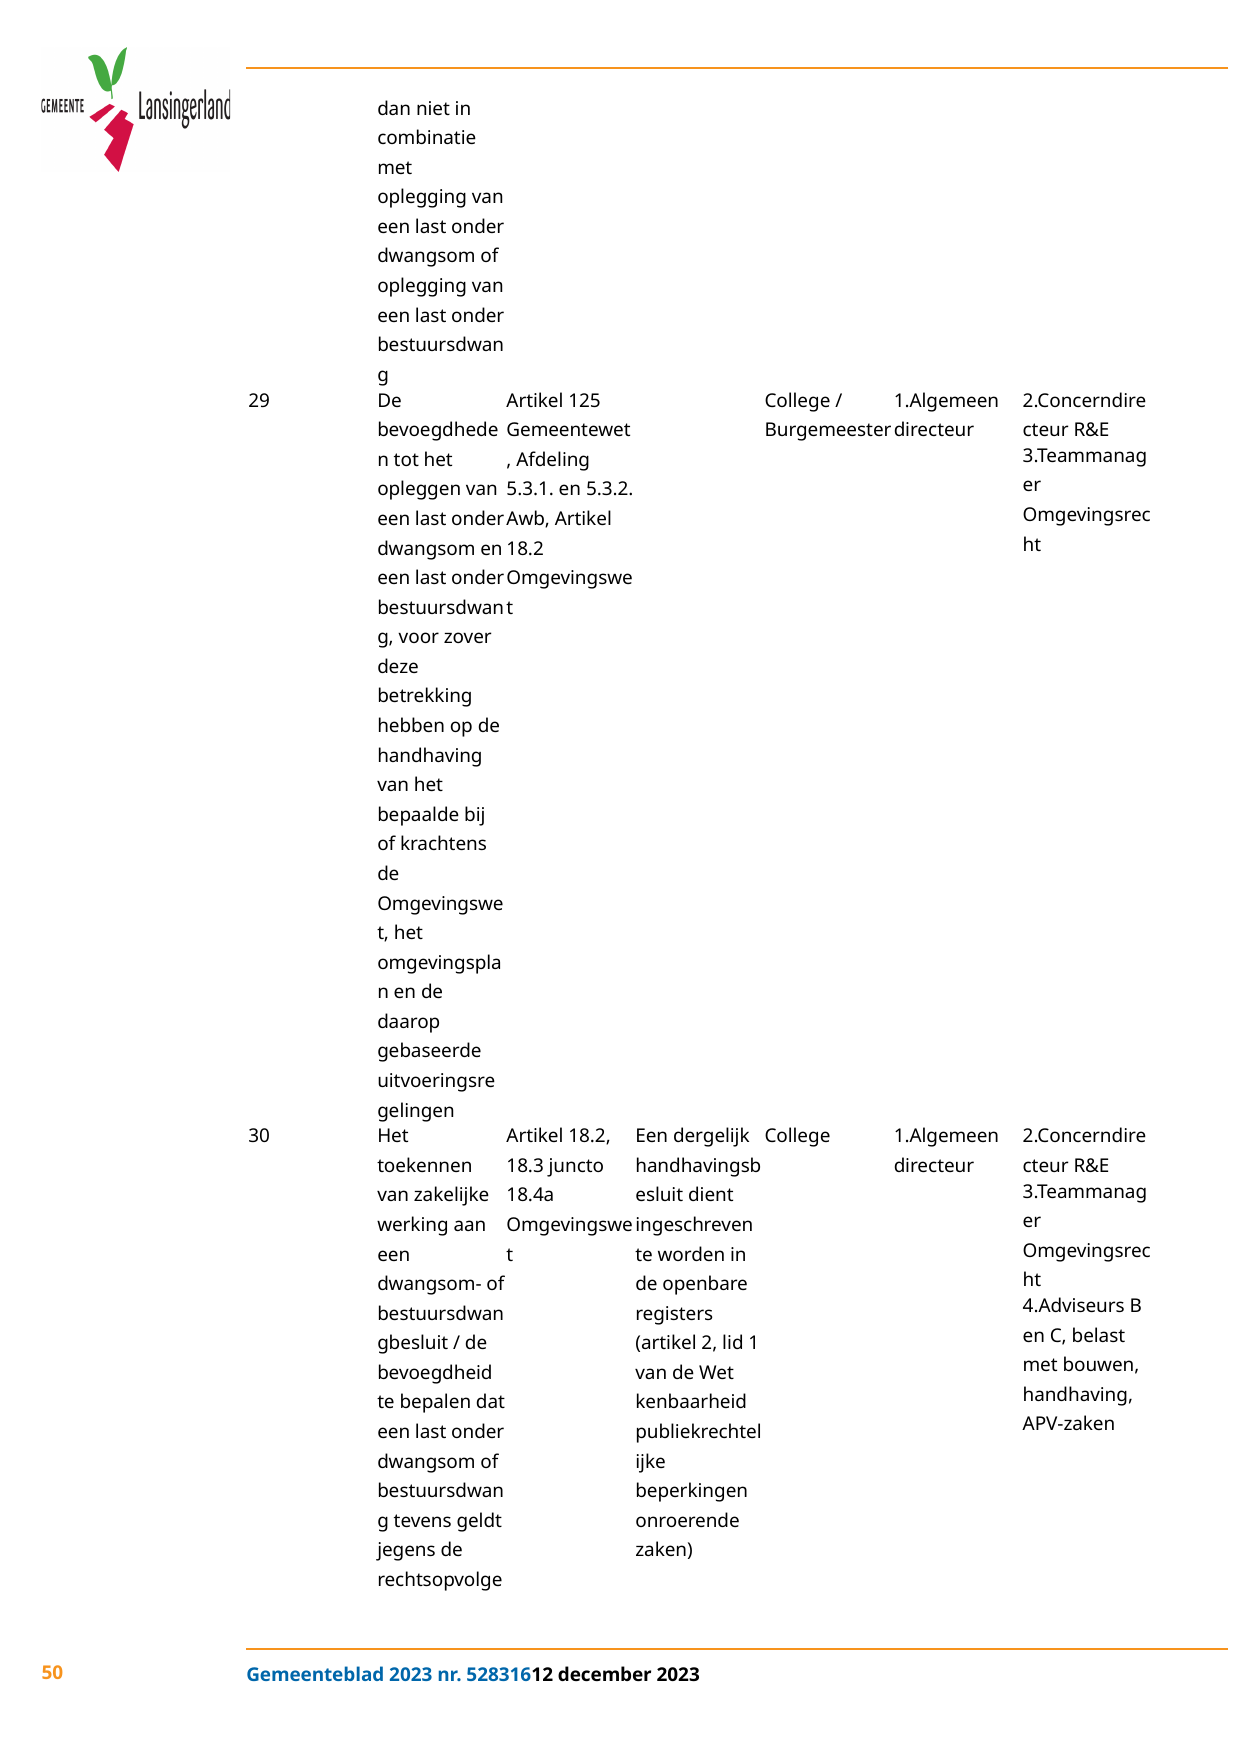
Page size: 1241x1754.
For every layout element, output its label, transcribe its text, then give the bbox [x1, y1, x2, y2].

picture [41, 47, 231, 172]
table_cell [894, 95, 1022, 387]
table_cell 2.Concerndirecteur R&E [1023, 387, 1152, 442]
table_cell 3.Teammanager Omgevingsrecht [1023, 442, 1152, 1122]
table_cell Artikel 18.2, 18.3 juncto 18.4a Omgevingswet [506, 1123, 635, 1592]
table_cell 4.Adviseurs B en C, belast met bouwen, handhaving, APV-zaken [1023, 1292, 1152, 1592]
table_cell Een dergelijk handhavingsbesluit dient ingeschreven te worden in de openbare registers (artikel 2, lid 1 van de Wet kenbaarheid publiekrechtelijke beperkingen onroerende zaken) [635, 1123, 764, 1592]
table_cell 1.Algemeen directeur [894, 1123, 1022, 1592]
table_cell Het toekennen van zakelijke werking aan een dwangsom- of bestuursdwangbesluit / de bevoegdheid te bepalen dat een last onder dwangsom of bestuursdwang tevens geldt jegens de rechtsopvolge [377, 1123, 506, 1592]
table_cell 1.Algemeen directeur [894, 387, 1022, 1122]
table_cell [635, 387, 764, 1122]
table_cell College / Burgemeester [764, 387, 893, 1122]
table_cell Artikel 125 Gemeentewet, Afdeling 5.3.1. en 5.3.2. Awb, Artikel 18.2 Omgevingswet [506, 387, 635, 1122]
table_cell [248, 95, 377, 387]
table_cell College [764, 1123, 893, 1592]
table_cell [1023, 95, 1152, 387]
table_cell [635, 95, 764, 387]
table_cell [506, 95, 635, 387]
table_cell 3.Teammanager Omgevingsrecht [1023, 1178, 1152, 1292]
table_cell 29 [248, 387, 377, 1122]
table_cell De bevoegdheden tot het opleggen van een last onder dwangsom en een last onder bestuursdwang, voor zover deze betrekking hebben op de handhaving van het bepaalde bij of krachtens de Omgevingswet, het omgevingsplan en de daarop gebaseerde uitvoeringsregelingen [377, 387, 506, 1122]
table_cell [764, 95, 893, 387]
table_cell dan niet in combinatie met oplegging van een last onder dwangsom of oplegging van een last onder bestuursdwang [377, 95, 506, 387]
table_cell 2.Concerndirecteur R&E [1023, 1123, 1152, 1178]
table_cell 30 [248, 1123, 377, 1592]
